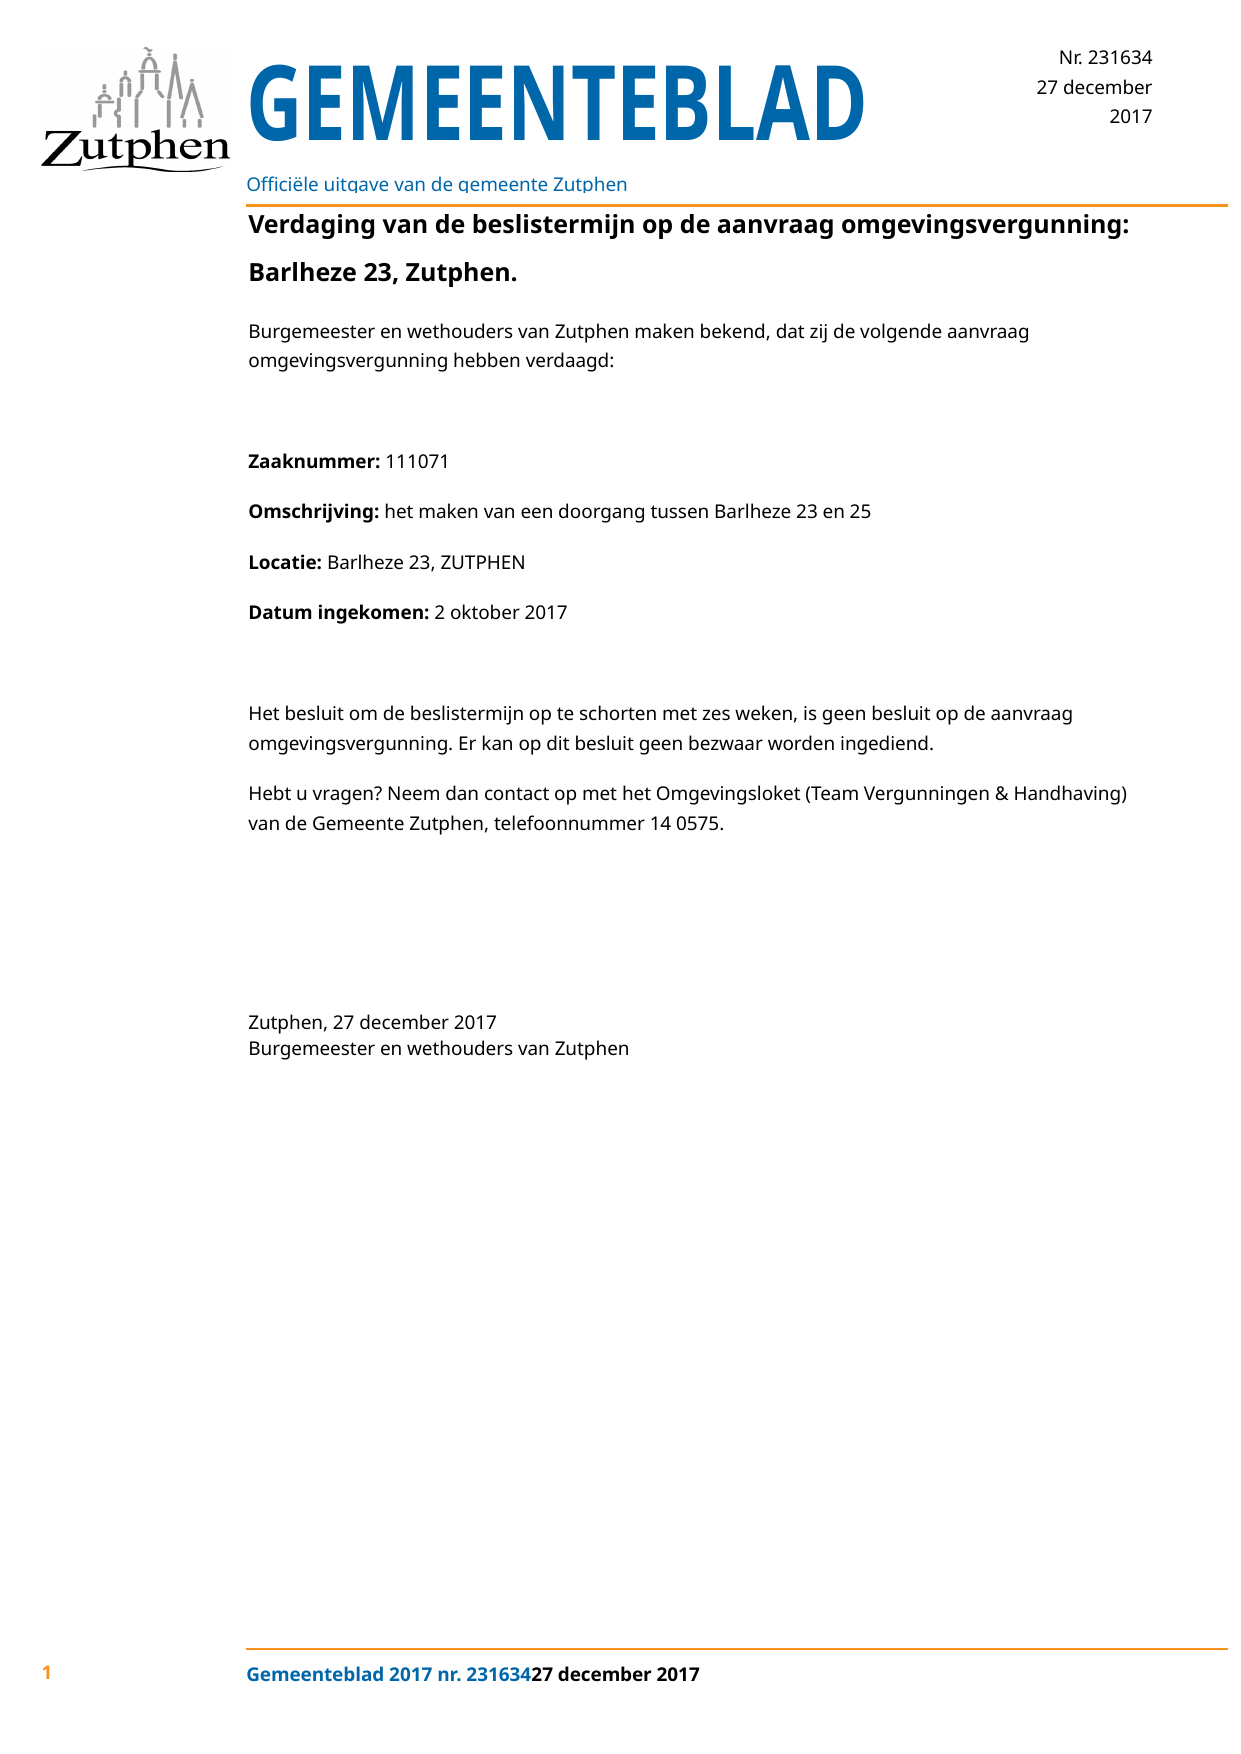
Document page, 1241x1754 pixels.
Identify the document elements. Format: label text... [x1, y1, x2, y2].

text Omschrijving: het maken van een doorgang tussen Barlheze 23 en 25 [248, 499, 1152, 524]
text Zutphen, 27 december 2017 [248, 1009, 1152, 1035]
text Locatie: Barlheze 23, ZUTPHEN [248, 549, 1152, 575]
text Burgemeester en wethouders van Zutphen maken bekend, dat zij de volgende aanvraag omgevingsvergunning hebben verdaagd: [248, 318, 1152, 373]
text Hebt u vragen? Neem dan contact op met het Omgevingsloket (Team Vergunningen & Handhaving) van de Gemeente Zutphen, telefoonnummer 14 0575. [248, 780, 1152, 836]
text Datum ingekomen: 2 oktober 2017 [248, 599, 1152, 625]
picture [41, 47, 231, 172]
text Zaaknummer: 111071 [248, 448, 1152, 474]
text Het besluit om de beslistermijn op te schorten met zes weken, is geen besluit op de aanvraag omgevingsvergunning. Er kan op dit besluit geen bezwaar worden ingediend. [248, 700, 1152, 756]
text Verdaging van de beslistermijn op de aanvraag omgevingsvergunning: Barlheze 23, Zutphen. [248, 207, 1152, 288]
text Burgemeester en wethouders van Zutphen [248, 1035, 1152, 1061]
